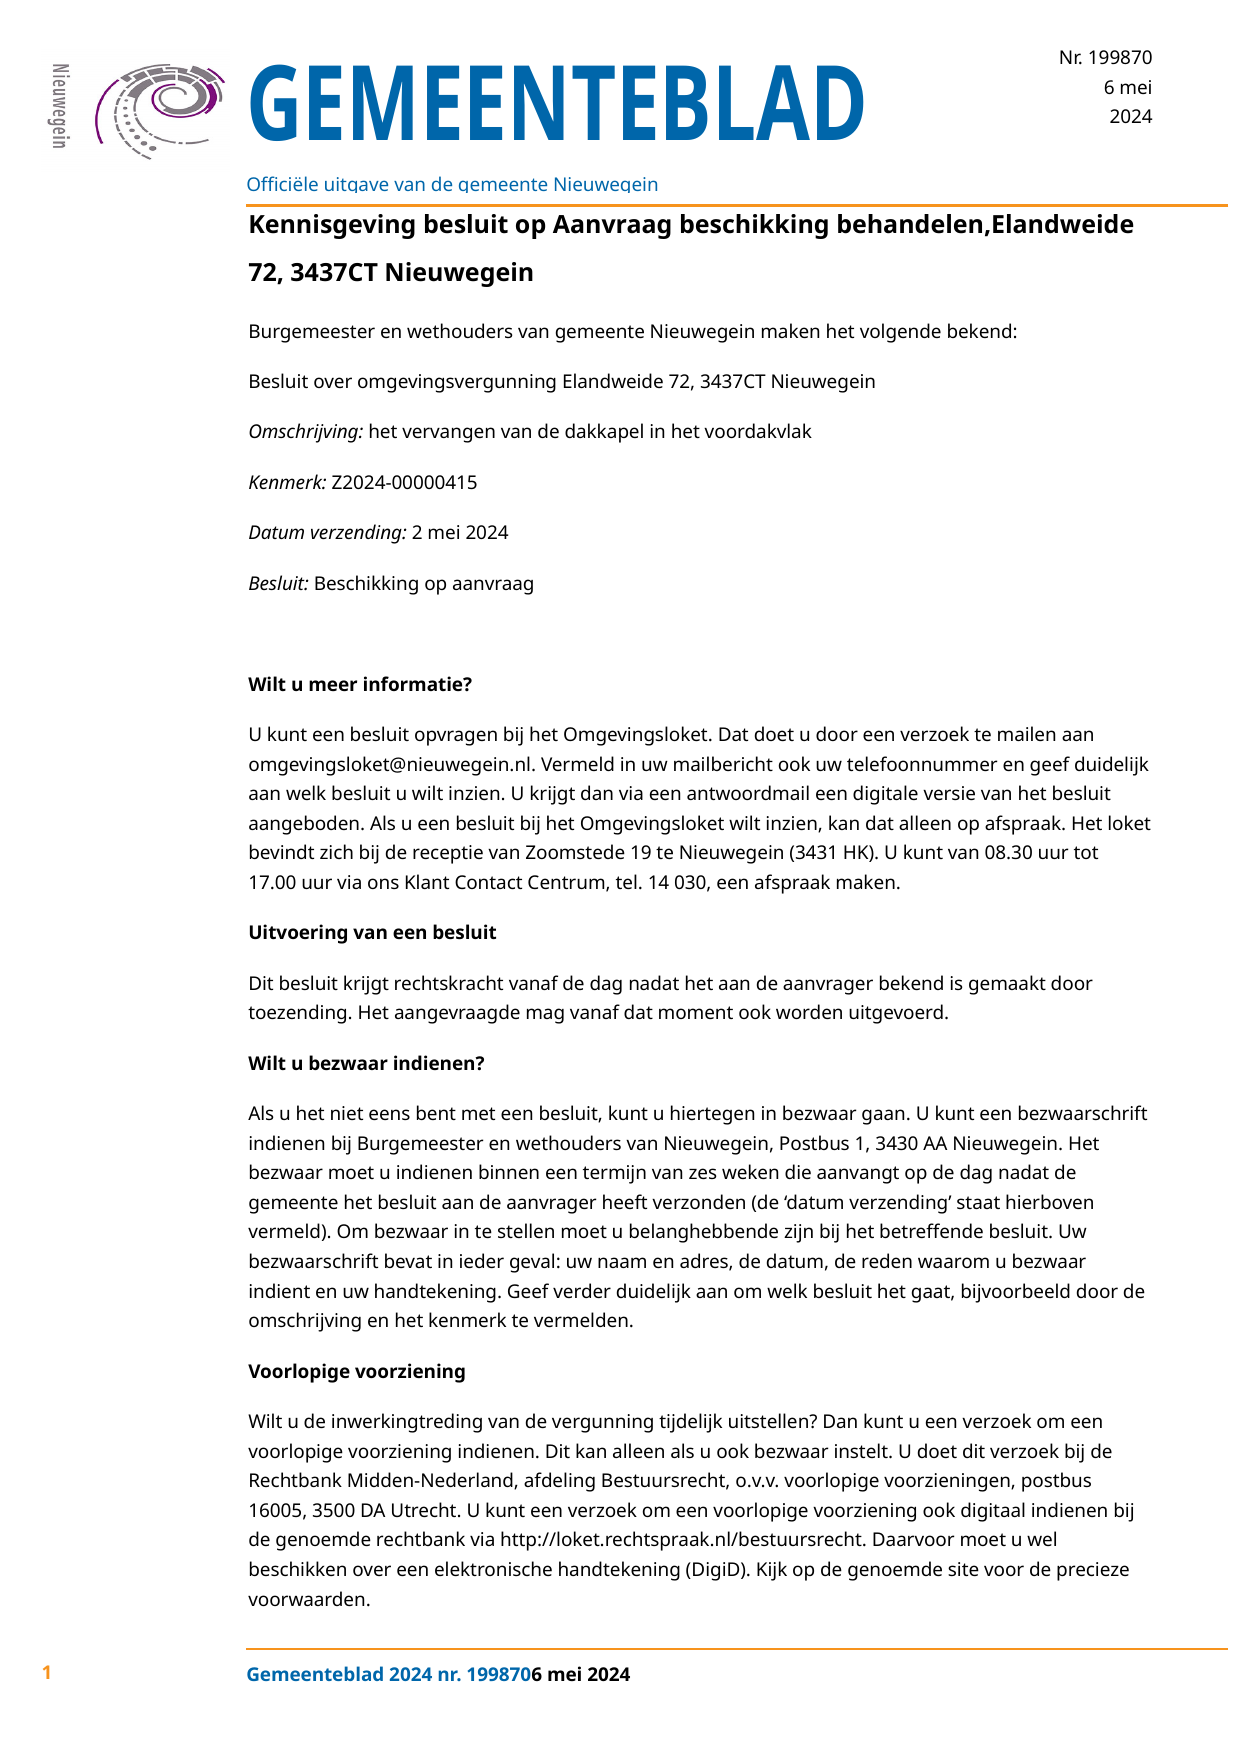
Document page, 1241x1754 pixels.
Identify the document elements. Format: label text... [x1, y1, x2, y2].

text Omschrijving: het vervangen van de dakkapel in het voordakvlak [248, 419, 1152, 444]
text Dit besluit krijgt rechtskracht vanaf de dag nadat het aan de aanvrager bekend is gemaakt door toezending. Het aangevraagde mag vanaf dat moment ook worden uitgevoerd. [248, 970, 1152, 1025]
text Besluit over omgevingsvergunning Elandweide 72, 3437CT Nieuwegein [248, 368, 1152, 394]
text Kenmerk: Z2024-00000415 [248, 469, 1152, 495]
text Besluit: Beschikking op aanvraag [248, 570, 1152, 596]
text U kunt een besluit opvragen bij het Omgevingsloket. Dat doet u door een verzoek te mailen aan omgevingsloket@nieuwegein.nl. Vermeld in uw mailbericht ook uw telefoonnummer en geef duidelijk aan welk besluit u wilt inzien. U krijgt dan via een antwoordmail een digitale versie van het besluit aangeboden. Als u een besluit bij het Omgevingsloket wilt inzien, kan dat alleen op afspraak. Het loket bevindt zich bij de receptie van Zoomstede 19 te Nieuwegein (3431 HK). U kunt van 08.30 uur tot 17.00 uur via ons Klant Contact Centrum, tel. 14 030, een afspraak maken. [248, 721, 1152, 895]
text Datum verzending: 2 mei 2024 [248, 519, 1152, 545]
text Wilt u bezwaar indienen? [248, 1050, 1152, 1076]
text Voorlopige voorziening [248, 1358, 1152, 1384]
text Wilt u de inwerkingtreding van de vergunning tijdelijk uitstellen? Dan kunt u een verzoek om een voorlopige voorziening indienen. Dit kan alleen als u ook bezwaar instelt. U doet dit verzoek bij de Rechtbank Midden-Nederland, afdeling Bestuursrecht, o.v.v. voorlopige voorzieningen, postbus 16005, 3500 DA Utrecht. U kunt een verzoek om een voorlopige voorziening ook digitaal indienen bij de genoemde rechtbank via http://loket.rechtspraak.nl/bestuursrecht. Daarvoor moet u wel beschikken over een elektronische handtekening (DigiD). Kijk op de genoemde site voor de precieze voorwaarden. [248, 1408, 1152, 1612]
text Wilt u meer informatie? [248, 671, 1152, 697]
text Kennisgeving besluit op Aanvraag beschikking behandelen,Elandweide 72, 3437CT Nieuwegein [248, 207, 1152, 288]
text Uitvoering van een besluit [248, 919, 1152, 945]
text Als u het niet eens bent met een besluit, kunt u hiertegen in bezwaar gaan. U kunt een bezwaarschrift indienen bij Burgemeester en wethouders van Nieuwegein, Postbus 1, 3430 AA Nieuwegein. Het bezwaar moet u indienen binnen een termijn van zes weken die aanvangt op de dag nadat de gemeente het besluit aan de aanvrager heeft verzonden (de ‘datum verzending’ staat hierboven vermeld). Om bezwaar in te stellen moet u belanghebbende zijn bij het betreffende besluit. Uw bezwaarschrift bevat in ieder geval: uw naam en adres, de datum, de reden waarom u bezwaar indient en uw handtekening. Geef verder duidelijk aan om welk besluit het gaat, bijvoorbeeld door de omschrijving en het kenmerk te vermelden. [248, 1100, 1152, 1333]
picture [41, 47, 231, 172]
text Burgemeester en wethouders van gemeente Nieuwegein maken het volgende bekend: [248, 318, 1152, 344]
